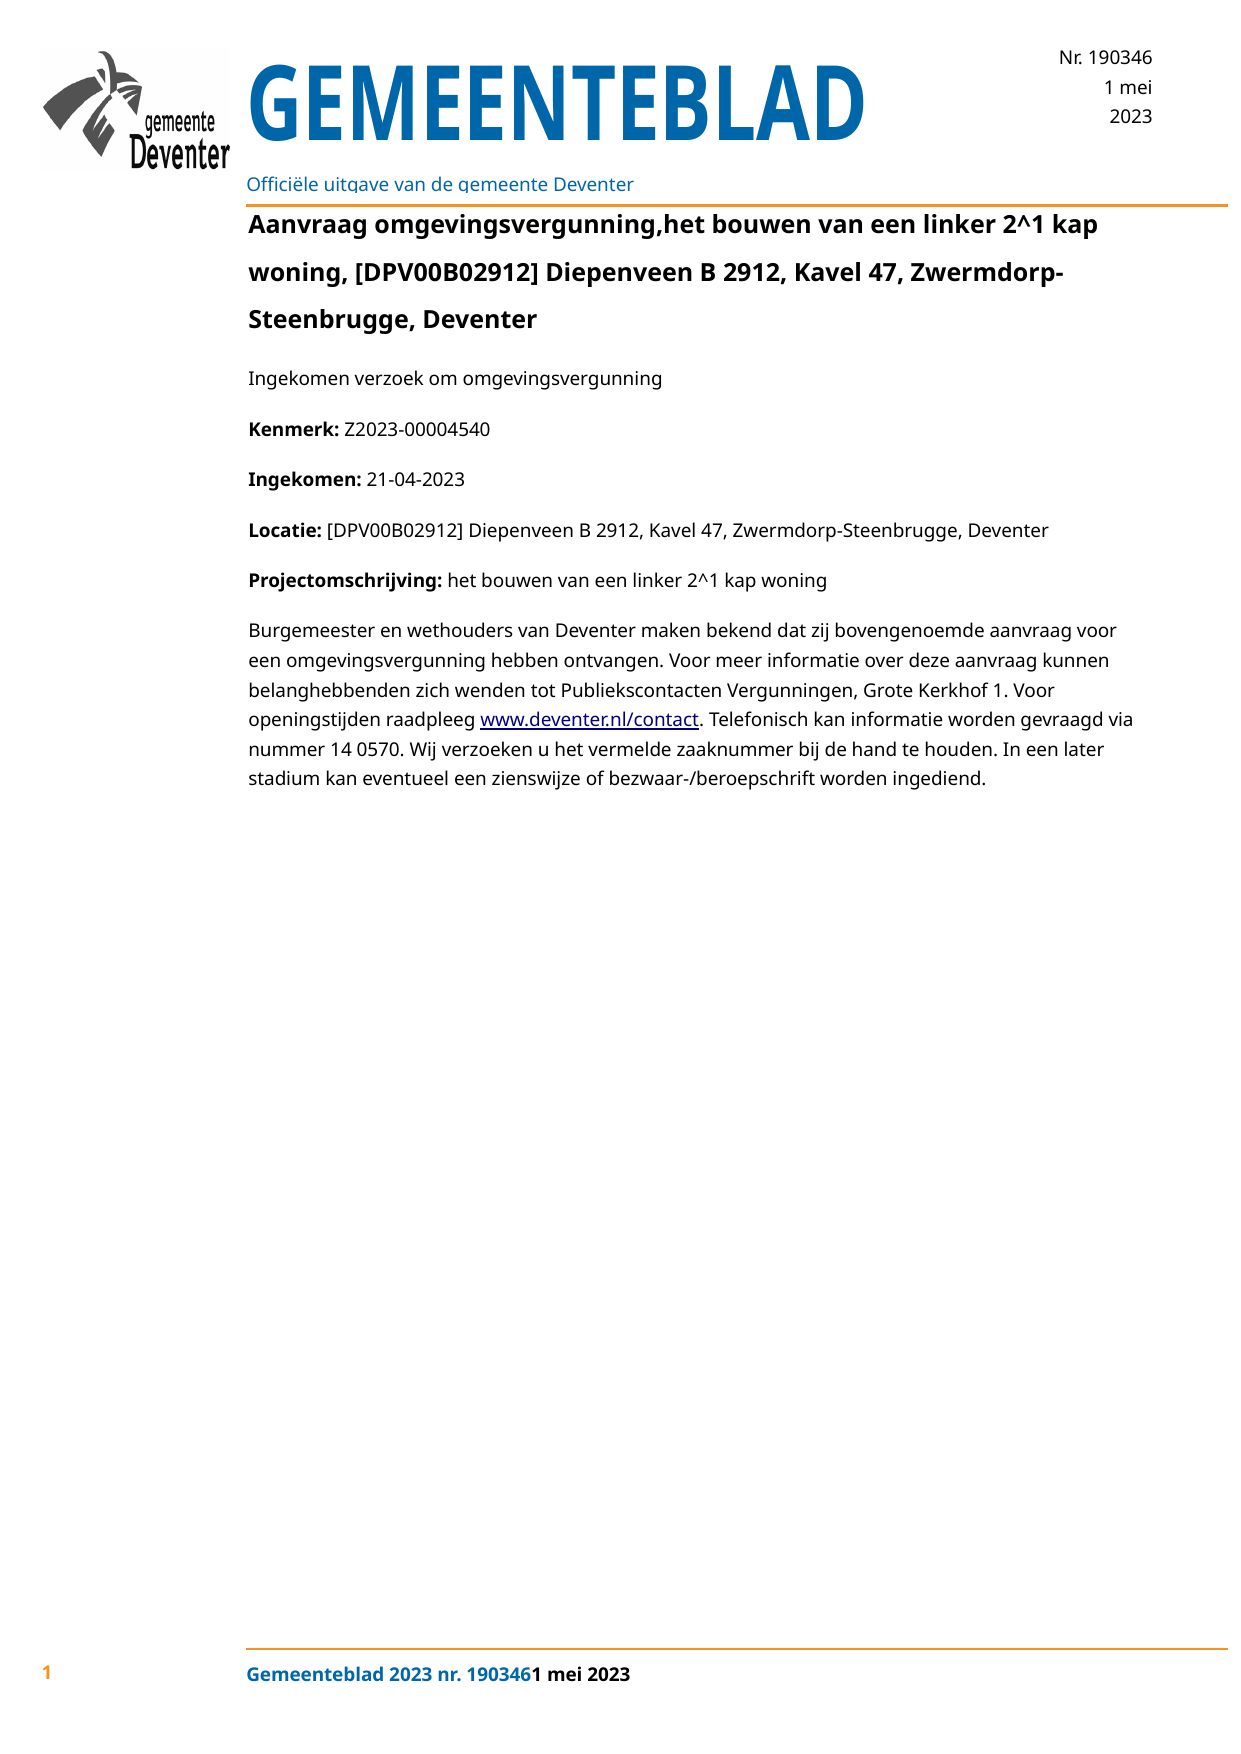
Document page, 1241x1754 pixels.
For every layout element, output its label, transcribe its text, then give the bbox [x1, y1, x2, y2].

text Ingekomen verzoek om omgevingsvergunning [248, 366, 1152, 391]
text Projectomschrijving: het bouwen van een linker 2^1 kap woning [248, 567, 1152, 593]
text Kenmerk: Z2023-00004540 [248, 416, 1152, 442]
picture [41, 47, 231, 172]
text Aanvraag omgevingsvergunning,het bouwen van een linker 2^1 kap woning, [DPV00B02912] Diepenveen B 2912, Kavel 47, Zwermdorp-Steenbrugge, Deventer [248, 207, 1152, 336]
text Locatie: [DPV00B02912] Diepenveen B 2912, Kavel 47, Zwermdorp-Steenbrugge, Deventer [248, 517, 1152, 542]
text Ingekomen: 21-04-2023 [248, 466, 1152, 492]
text Burgemeester en wethouders van Deventer maken bekend dat zij bovengenoemde aanvraag voor een omgevingsvergunning hebben ontvangen. Voor meer informatie over deze aanvraag kunnen belanghebbenden zich wenden tot Publiekscontacten Vergunningen, Grote Kerkhof 1. Voor openingstijden raadpleeg www.deventer.nl/contact. Telefonisch kan informatie worden gevraagd via nummer 14 0570. Wij verzoeken u het vermelde zaaknummer bij de hand te houden. In een later stadium kan eventueel een zienswijze of bezwaar-/beroepschrift worden ingediend. [248, 618, 1152, 791]
